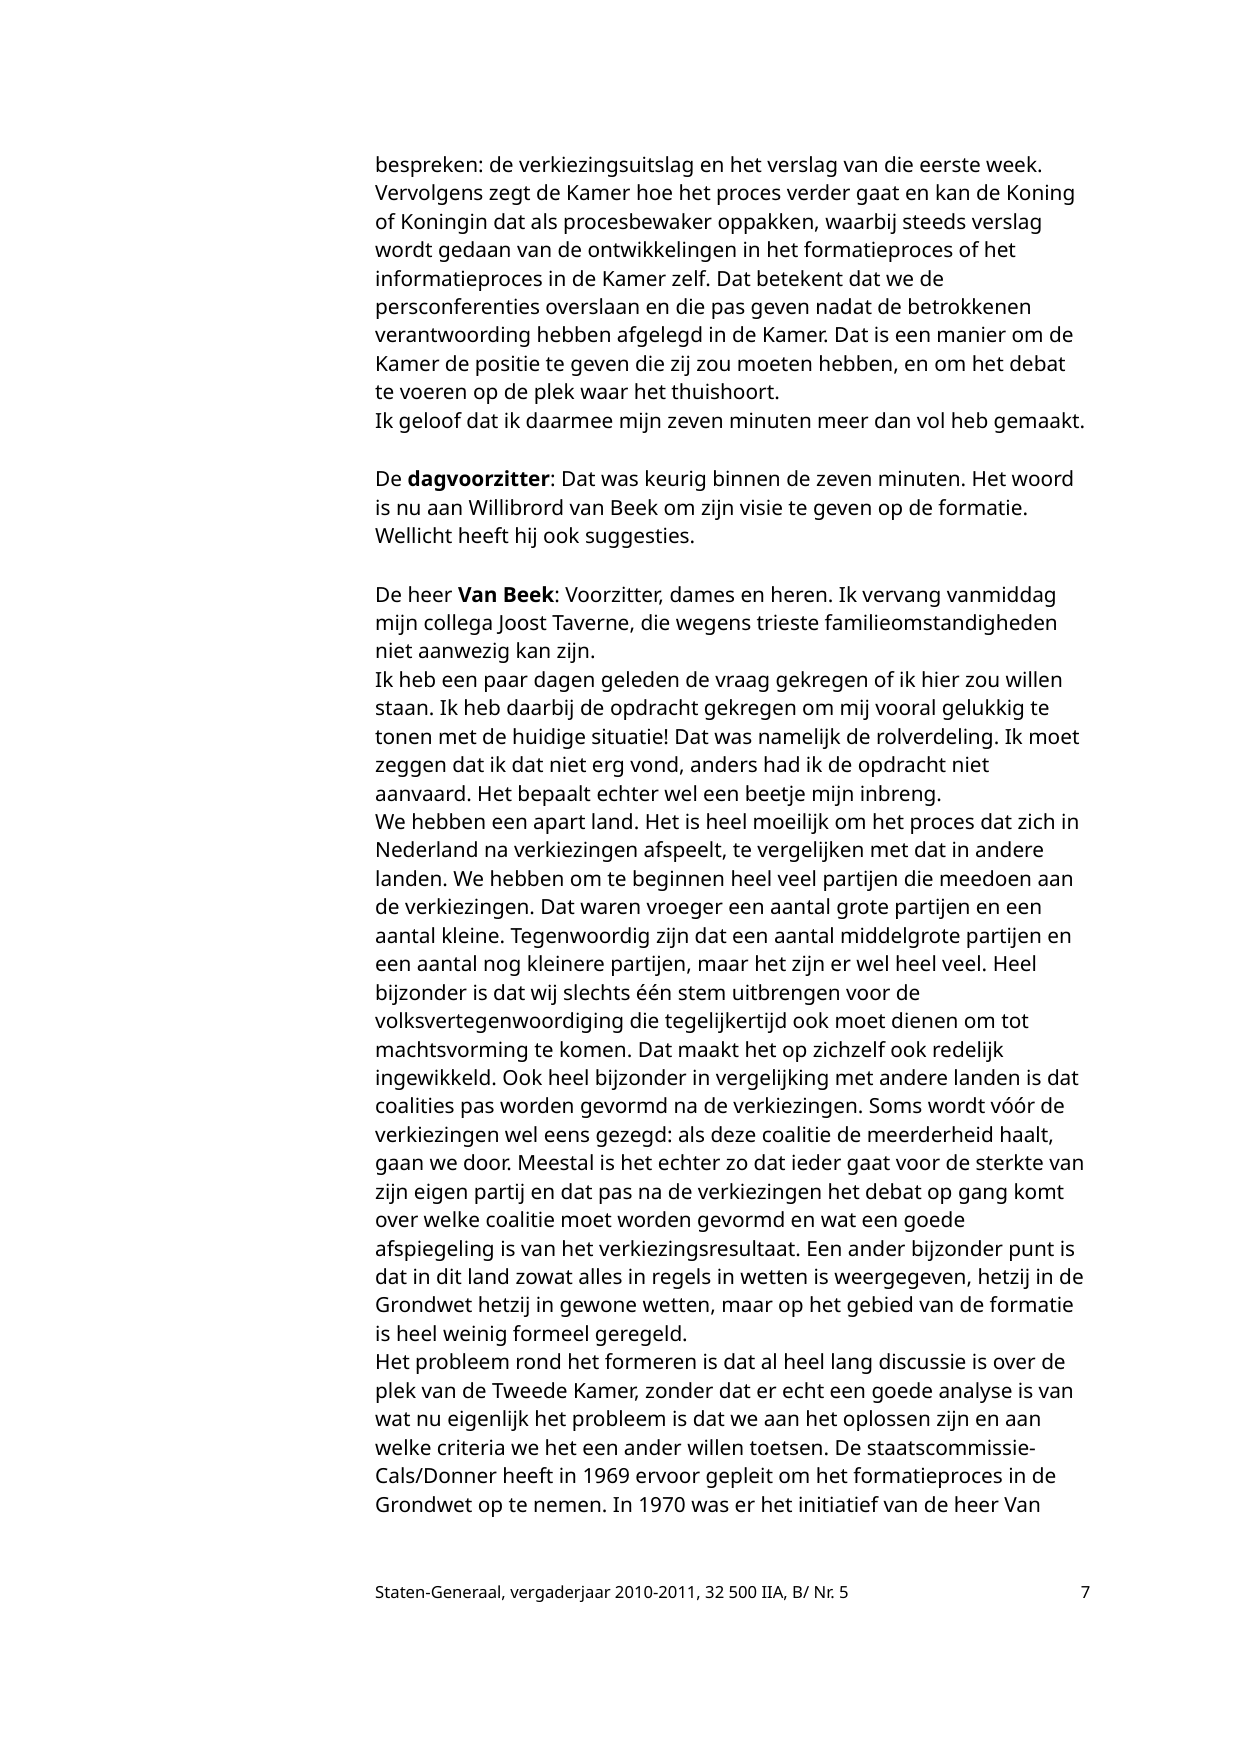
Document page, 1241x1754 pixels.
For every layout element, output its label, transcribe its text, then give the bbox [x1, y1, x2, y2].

text De dagvoorzitter: Dat was keurig binnen de zeven minuten. Het woord is nu aan Willibrord van Beek om zijn visie te geven op de formatie. Wellicht heeft hij ook suggesties. [375, 464, 1090, 550]
text Ik heb een paar dagen geleden de vraag gekregen of ik hier zou willen staan. Ik heb daarbij de opdracht gekregen om mij vooral gelukkig te tonen met de huidige situatie! Dat was namelijk de rolverdeling. Ik moet zeggen dat ik dat niet erg vond, anders had ik de opdracht niet aanvaard. Het bepaalt echter wel een beetje mijn inbreng. [375, 665, 1090, 807]
text We hebben een apart land. Het is heel moeilijk om het proces dat zich in Nederland na verkiezingen afspeelt, te vergelijken met dat in andere landen. We hebben om te beginnen heel veel partijen die meedoen aan de verkiezingen. Dat waren vroeger een aantal grote partijen en een aantal kleine. Tegenwoordig zijn dat een aantal middelgrote partijen en een aantal nog kleinere partijen, maar het zijn er wel heel veel. Heel bijzonder is dat wij slechts één stem uitbrengen voor de volksvertegenwoordiging die tegelijkertijd ook moet dienen om tot machtsvorming te komen. Dat maakt het op zichzelf ook redelijk ingewikkeld. Ook heel bijzonder in vergelijking met andere landen is dat coalities pas worden gevormd na de verkiezingen. Soms wordt vóór de verkiezingen wel eens gezegd: als deze coalitie de meerderheid haalt, gaan we door. Meestal is het echter zo dat ieder gaat voor de sterkte van zijn eigen partij en dat pas na de verkiezingen het debat op gang komt over welke coalitie moet worden gevormd en wat een goede afspiegeling is van het verkiezingsresultaat. Een ander bijzonder punt is dat in dit land zowat alles in regels in wetten is weergegeven, hetzij in de Grondwet hetzij in gewone wetten, maar op het gebied van de formatie is heel weinig formeel geregeld. [375, 807, 1090, 1347]
text Ik geloof dat ik daarmee mijn zeven minuten meer dan vol heb gemaakt. [375, 406, 1090, 434]
text bespreken: de verkiezingsuitslag en het verslag van die eerste week. Vervolgens zegt de Kamer hoe het proces verder gaat en kan de Koning of Koningin dat als procesbewaker oppakken, waarbij steeds verslag wordt gedaan van de ontwikkelingen in het formatieproces of het informatieproces in de Kamer zelf. Dat betekent dat we de persconferenties overslaan en die pas geven nadat de betrokkenen verantwoording hebben afgelegd in de Kamer. Dat is een manier om de Kamer de positie te geven die zij zou moeten hebben, en om het debat te voeren op de plek waar het thuishoort. [375, 150, 1090, 406]
text Het probleem rond het formeren is dat al heel lang discussie is over de plek van de Tweede Kamer, zonder dat er echt een goede analyse is van wat nu eigenlijk het probleem is dat we aan het oplossen zijn en aan welke criteria we het een ander willen toetsen. De staatscommissie-Cals/Donner heeft in 1969 ervoor gepleit om het formatieproces in de Grondwet op te nemen. In 1970 was er het initiatief van de heer Van [375, 1347, 1090, 1518]
text De heer Van Beek: Voorzitter, dames en heren. Ik vervang vanmiddag mijn collega Joost Taverne, die wegens trieste familieomstandigheden niet aanwezig kan zijn. [375, 580, 1090, 665]
